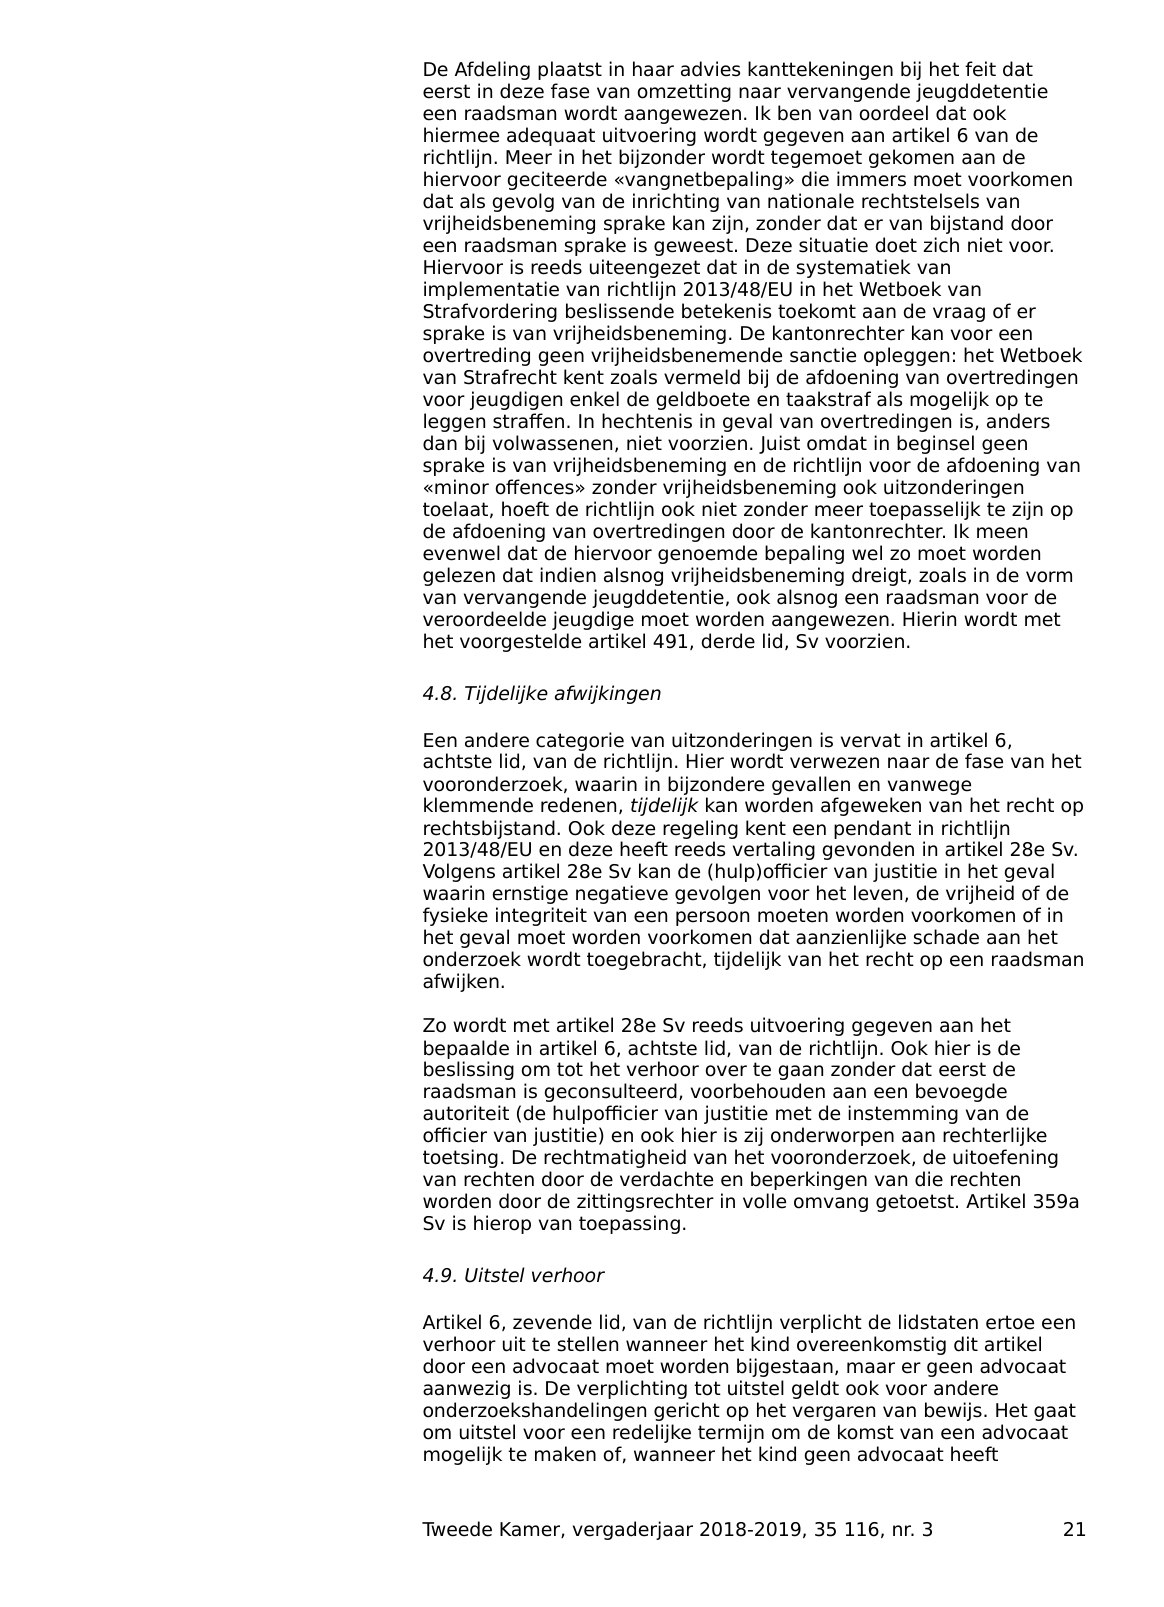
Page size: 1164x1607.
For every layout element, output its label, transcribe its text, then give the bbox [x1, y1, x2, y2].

text Een andere categorie van uitzonderingen is vervat in artikel 6, achtste lid, van de richtlijn. Hier wordt verwezen naar de fase van het vooronderzoek, waarin in bijzondere gevallen en vanwege klemmende redenen, tijdelijk kan worden afgeweken van het recht op rechtsbijstand. Ook deze regeling kent een pendant in richtlijn 2013/48/EU en deze heeft reeds vertaling gevonden in artikel 28e Sv. Volgens artikel 28e Sv kan de (hulp)officier van justitie in het geval waarin ernstige negatieve gevolgen voor het leven, de vrijheid of de fysieke integriteit van een persoon moeten worden voorkomen of in het geval moet worden voorkomen dat aanzienlijke schade aan het onderzoek wordt toegebracht, tijdelijk van het recht op een raadsman afwijken. [422, 729, 1087, 993]
subtitle 4.9. Uitstel verhoor [422, 1265, 1087, 1287]
text De Afdeling plaatst in haar advies kanttekeningen bij het feit dat eerst in deze fase van omzetting naar vervangende jeugddetentie een raadsman wordt aangewezen. Ik ben van oordeel dat ook hiermee adequaat uitvoering wordt gegeven aan artikel 6 van de richtlijn. Meer in het bijzonder wordt tegemoet gekomen aan de hiervoor geciteerde «vangnetbepaling» die immers moet voorkomen dat als gevolg van de inrichting van nationale rechtstelsels van vrijheidsbeneming sprake kan zijn, zonder dat er van bijstand door een raadsman sprake is geweest. Deze situatie doet zich niet voor. Hiervoor is reeds uiteengezet dat in de systematiek van implementatie van richtlijn 2013/48/EU in het Wetboek van Strafvordering beslissende betekenis toekomt aan de vraag of er sprake is van vrijheidsbeneming. De kantonrechter kan voor een overtreding geen vrijheidsbenemende sanctie opleggen: het Wetboek van Strafrecht kent zoals vermeld bij de afdoening van overtredingen voor jeugdigen enkel de geldboete en taakstraf als mogelijk op te leggen straffen. In hechtenis in geval van overtredingen is, anders dan bij volwassenen, niet voorzien. Juist omdat in beginsel geen sprake is van vrijheidsbeneming en de richtlijn voor de afdoening van «minor offences» zonder vrijheidsbeneming ook uitzonderingen toelaat, hoeft de richtlijn ook niet zonder meer toepasselijk te zijn op de afdoening van overtredingen door de kantonrechter. Ik meen evenwel dat de hiervoor genoemde bepaling wel zo moet worden gelezen dat indien alsnog vrijheidsbeneming dreigt, zoals in de vorm van vervangende jeugddetentie, ook alsnog een raadsman voor de veroordeelde jeugdige moet worden aangewezen. Hierin wordt met het voorgestelde artikel 491, derde lid, Sv voorzien. [422, 59, 1087, 652]
text Zo wordt met artikel 28e Sv reeds uitvoering gegeven aan het bepaalde in artikel 6, achtste lid, van de richtlijn. Ook hier is de beslissing om tot het verhoor over te gaan zonder dat eerst de raadsman is geconsulteerd, voorbehouden aan een bevoegde autoriteit (de hulpofficier van justitie met de instemming van de officier van justitie) en ook hier is zij onderworpen aan rechterlijke toetsing. De rechtmatigheid van het vooronderzoek, de uitoefening van rechten door de verdachte en beperkingen van die rechten worden door de zittingsrechter in volle omvang getoetst. Artikel 359a Sv is hierop van toepassing. [422, 1015, 1087, 1235]
text Artikel 6, zevende lid, van de richtlijn verplicht de lidstaten ertoe een verhoor uit te stellen wanneer het kind overeenkomstig dit artikel door een advocaat moet worden bijgestaan, maar er geen advocaat aanwezig is. De verplichting tot uitstel geldt ook voor andere onderzoekshandelingen gericht op het vergaren van bewijs. Het gaat om uitstel voor een redelijke termijn om de komst van een advocaat mogelijk te maken of, wanneer het kind geen advocaat heeft [422, 1312, 1087, 1466]
subtitle 4.8. Tijdelijke afwijkingen [422, 682, 1087, 704]
